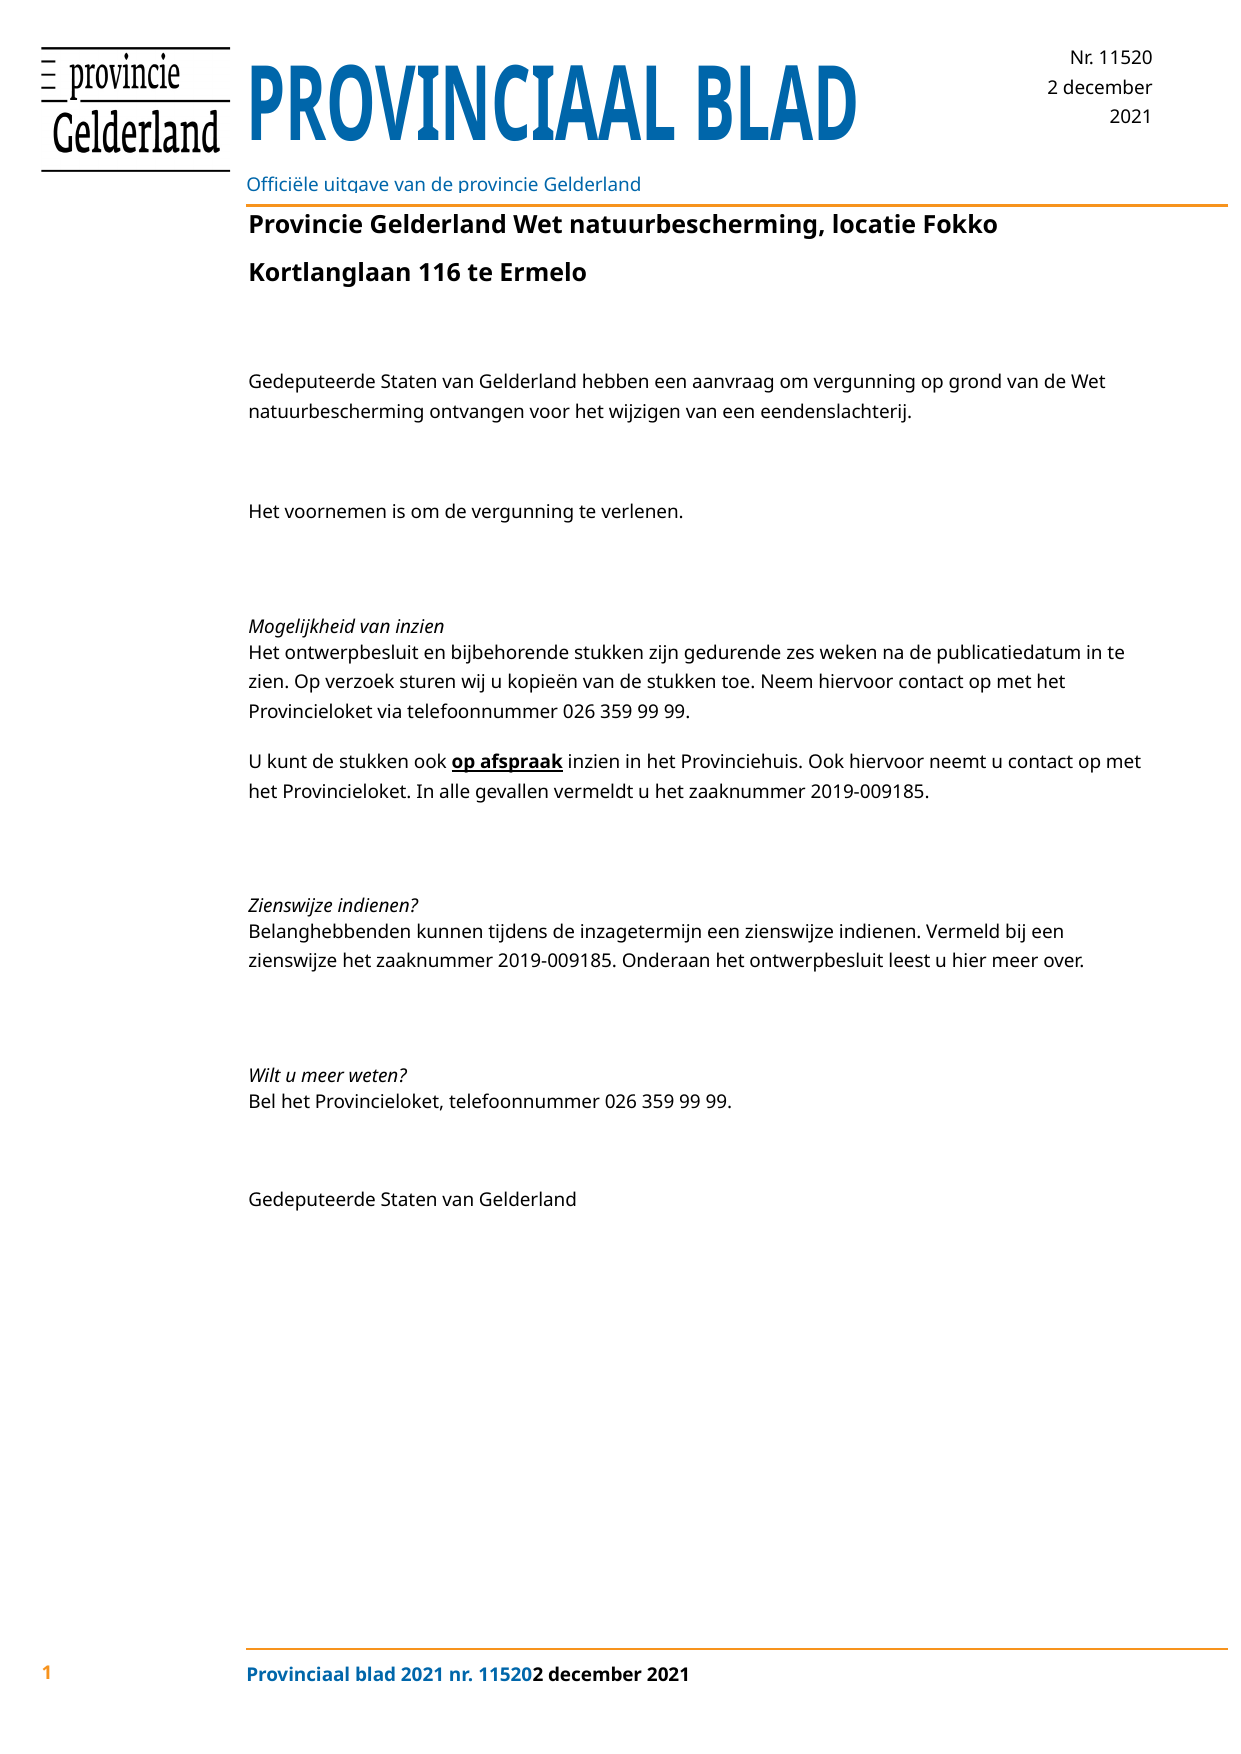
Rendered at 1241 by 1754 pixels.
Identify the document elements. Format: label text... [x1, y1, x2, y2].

text Gedeputeerde Staten van Gelderland [248, 1186, 1152, 1212]
text Gedeputeerde Staten van Gelderland hebben een aanvraag om vergunning op grond van de Wet natuurbescherming ontvangen voor het wijzigen van een eendenslachterij. [248, 368, 1152, 424]
text Wilt u meer weten? [248, 1062, 1152, 1088]
text Het voornemen is om de vergunning te verlenen. [248, 499, 1152, 524]
picture [41, 47, 231, 172]
text Bel het Provincieloket, telefoonnummer 026 359 99 99. [248, 1088, 1152, 1113]
text Het ontwerpbesluit en bijbehorende stukken zijn gedurende zes weken na de publicatiedatum in te zien. Op verzoek sturen wij u kopieën van de stukken toe. Neem hiervoor contact op met het Provincieloket via telefoonnummer 026 359 99 99. [248, 639, 1152, 724]
text Provincie Gelderland Wet natuurbescherming, locatie Fokko Kortlanglaan 116 te Ermelo [248, 207, 1152, 288]
text U kunt de stukken ook op afspraak inzien in het Provinciehuis. Ook hiervoor neemt u contact op met het Provincieloket. In alle gevallen vermeldt u het zaaknummer 2019-009185. [248, 748, 1152, 804]
text Zienswijze indienen? [248, 892, 1152, 918]
text Mogelijkheid van inzien [248, 613, 1152, 639]
text Belanghebbenden kunnen tijdens de inzagetermijn een zienswijze indienen. Vermeld bij een zienswijze het zaaknummer 2019-009185. Onderaan het ontwerpbesluit leest u hier meer over. [248, 918, 1152, 973]
